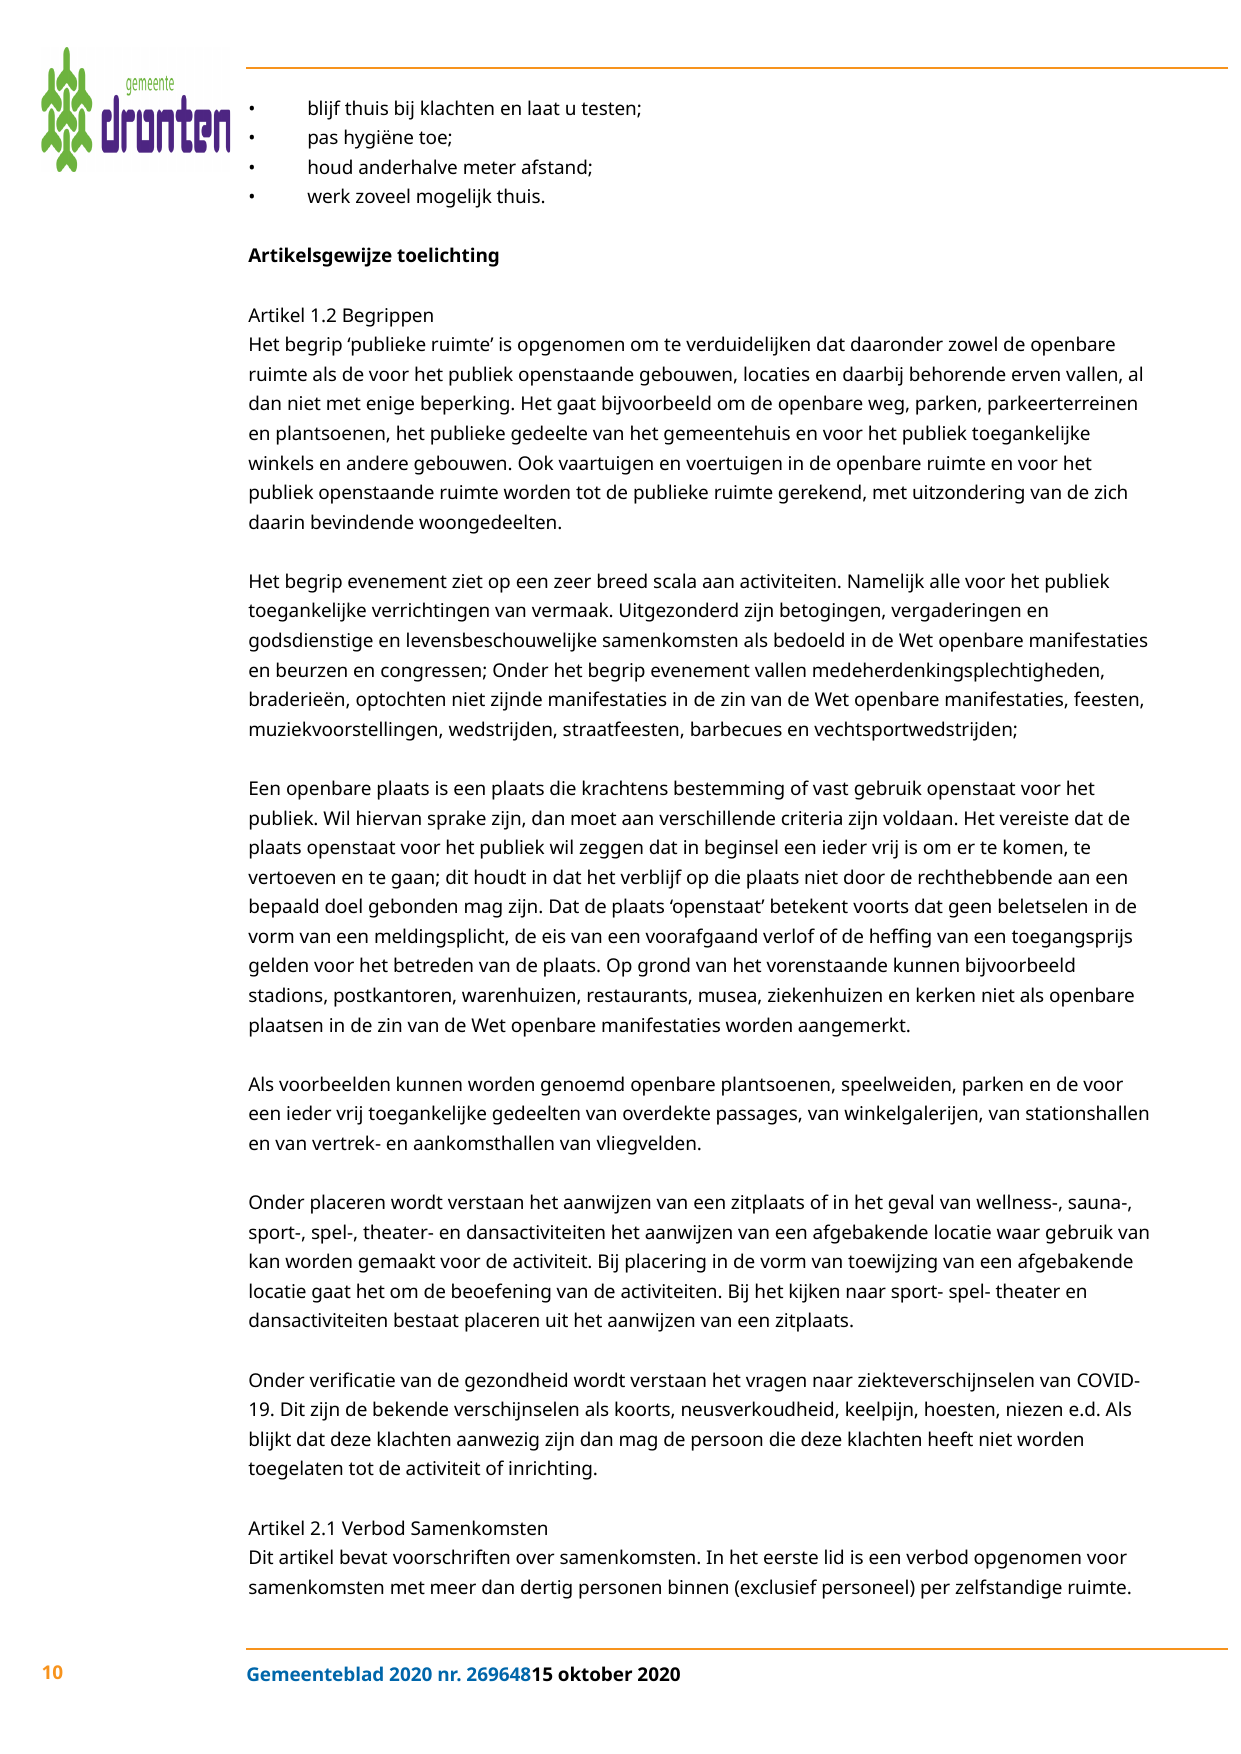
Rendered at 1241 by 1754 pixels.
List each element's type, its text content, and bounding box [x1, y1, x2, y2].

list blijf thuis bij klachten en laat u testen; [248, 95, 1152, 121]
list werk zoveel mogelijk thuis. [248, 183, 1152, 209]
text Als voorbeelden kunnen worden genoemd openbare plantsoenen, speelweiden, parken en de voor een ieder vrij toegankelijke gedeelten van overdekte passages, van winkelgalerijen, van stationshallen en van vertrek- en aankomsthallen van vliegvelden. [248, 1071, 1152, 1156]
list pas hygiëne toe; [248, 124, 1152, 150]
text Het begrip evenement ziet op een zeer breed scala aan activiteiten. Namelijk alle voor het publiek toegankelijke verrichtingen van vermaak. Uitgezonderd zijn betogingen, vergaderingen en godsdienstige en levensbeschouwelijke samenkomsten als bedoeld in de Wet openbare manifestaties en beurzen en congressen; Onder het begrip evenement vallen medeherdenkingsplechtigheden, braderieën, optochten niet zijnde manifestaties in de zin van de Wet openbare manifestaties, feesten, muziekvoorstellingen, wedstrijden, straatfeesten, barbecues en vechtsportwedstrijden; [248, 568, 1152, 742]
text Onder verificatie van de gezondheid wordt verstaan het vragen naar ziekteverschijnselen van COVID-19. Dit zijn de bekende verschijnselen als koorts, neusverkoudheid, keelpijn, hoesten, niezen e.d. Als blijkt dat deze klachten aanwezig zijn dan mag de persoon die deze klachten heeft niet worden toegelaten tot de activiteit of inrichting. [248, 1367, 1152, 1481]
list houd anderhalve meter afstand; [248, 154, 1152, 180]
text Artikel 2.1 Verbod Samenkomsten [248, 1515, 1152, 1541]
text Artikelsgewijze toelichting [248, 243, 1152, 268]
text Artikel 1.2 Begrippen [248, 302, 1152, 328]
text Onder placeren wordt verstaan het aanwijzen van een zitplaats of in het geval van wellness-, sauna-, sport-, spel-, theater- en dansactiviteiten het aanwijzen van een afgebakende locatie waar gebruik van kan worden gemaakt voor de activiteit. Bij placering in de vorm van toewijzing van een afgebakende locatie gaat het om de beoefening van de activiteiten. Bij het kijken naar sport- spel- theater en dansactiviteiten bestaat placeren uit het aanwijzen van een zitplaats. [248, 1189, 1152, 1333]
text Het begrip ‘publieke ruimte’ is opgenomen om te verduidelijken dat daaronder zowel de openbare ruimte als de voor het publiek openstaande gebouwen, locaties en daarbij behorende erven vallen, al dan niet met enige beperking. Het gaat bijvoorbeeld om de openbare weg, parken, parkeerterreinen en plantsoenen, het publieke gedeelte van het gemeentehuis en voor het publiek toegankelijke winkels en andere gebouwen. Ook vaartuigen en voertuigen in de openbare ruimte en voor het publiek openstaande ruimte worden tot de publieke ruimte gerekend, met uitzondering van de zich daarin bevindende woongedeelten. [248, 331, 1152, 535]
text Een openbare plaats is een plaats die krachtens bestemming of vast gebruik openstaat voor het publiek. Wil hiervan sprake zijn, dan moet aan verschillende criteria zijn voldaan. Het vereiste dat de plaats openstaat voor het publiek wil zeggen dat in beginsel een ieder vrij is om er te komen, te vertoeven en te gaan; dit houdt in dat het verblijf op die plaats niet door de rechthebbende aan een bepaald doel gebonden mag zijn. Dat de plaats ‘openstaat’ betekent voorts dat geen beletselen in de vorm van een meldingsplicht, de eis van een voorafgaand verlof of de heffing van een toegangsprijs gelden voor het betreden van de plaats. Op grond van het vorenstaande kunnen bijvoorbeeld stadions, postkantoren, warenhuizen, restaurants, musea, ziekenhuizen en kerken niet als openbare plaatsen in de zin van de Wet openbare manifestaties worden aangemerkt. [248, 775, 1152, 1038]
text Dit artikel bevat voorschriften over samenkomsten. In het eerste lid is een verbod opgenomen voor samenkomsten met meer dan dertig personen binnen (exclusief personeel) per zelfstandige ruimte. [248, 1544, 1152, 1600]
picture [41, 47, 231, 172]
